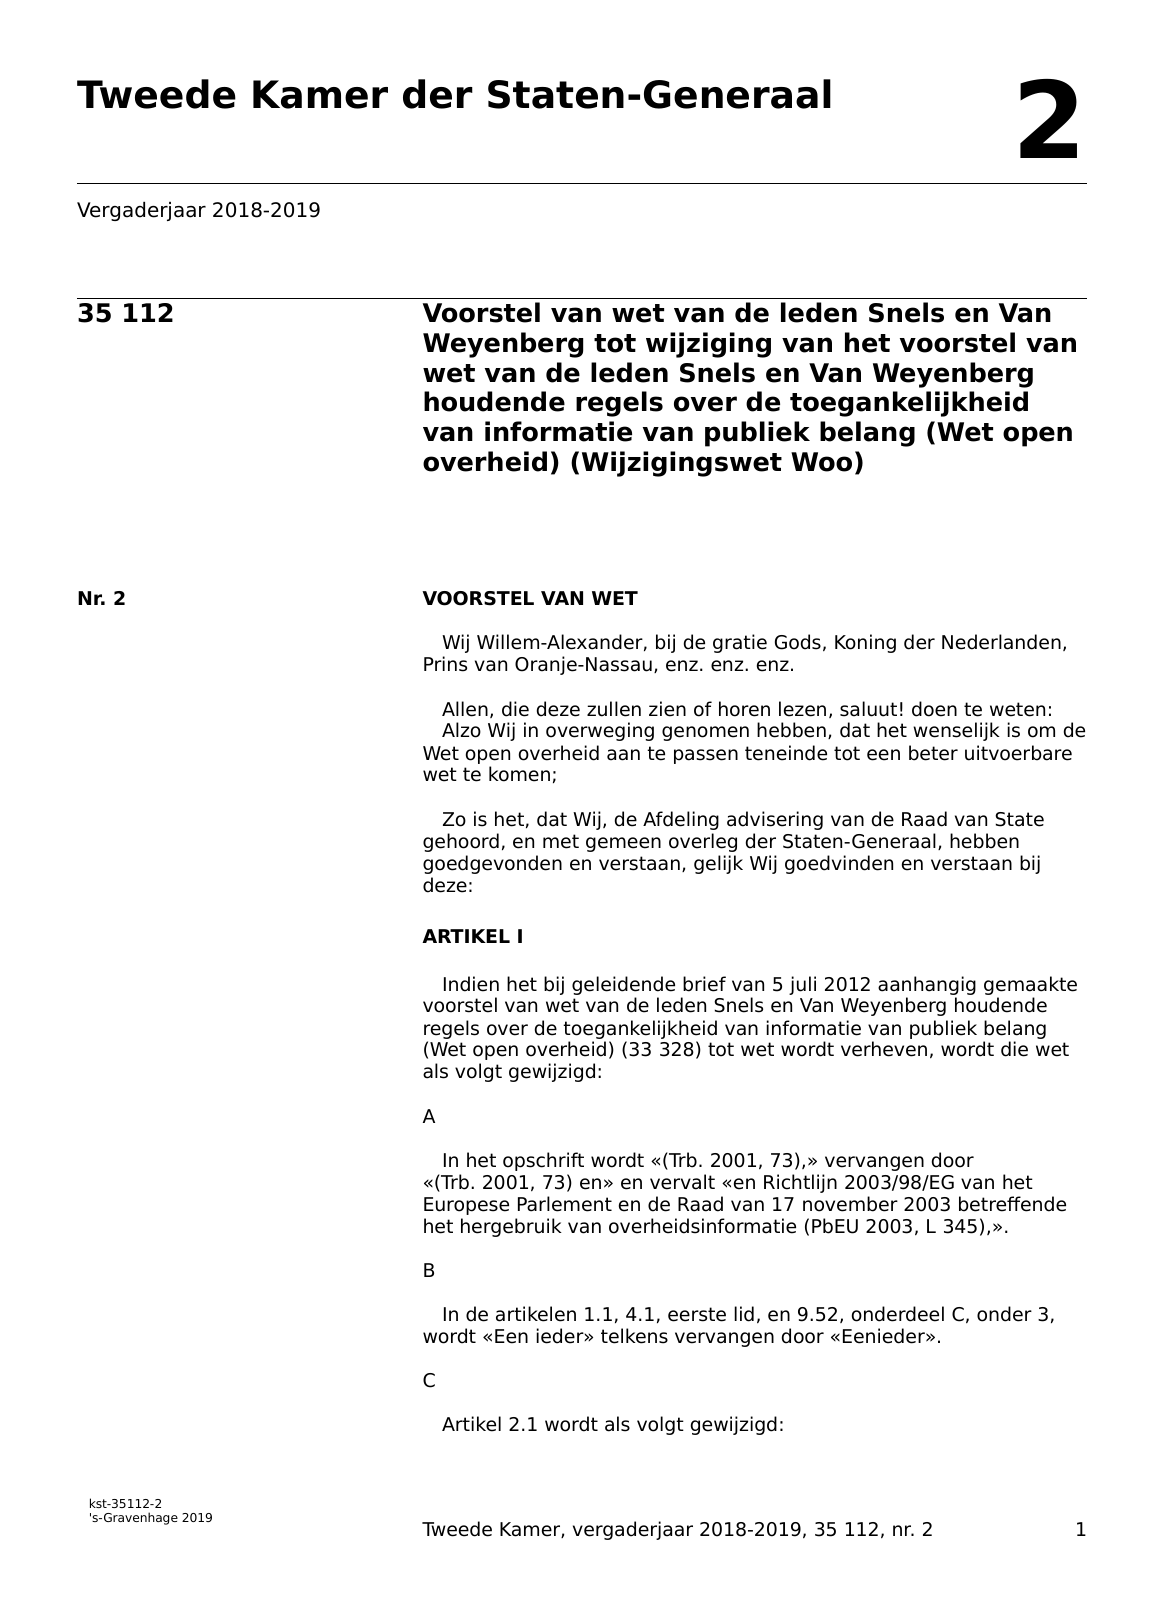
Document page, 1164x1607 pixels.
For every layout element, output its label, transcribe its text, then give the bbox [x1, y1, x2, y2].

text kst-35112-2 [88, 1497, 323, 1511]
subtitle Nr. 2 VOORSTEL VAN WET [77, 588, 1087, 610]
text In het opschrift wordt «(Trb. 2001, 73),» vervangen door «(Trb. 2001, 73) en» en vervalt «en Richtlijn 2003/98/EG van het Europese Parlement en de Raad van 17 november 2003 betreffende het hergebruik van overheidsinformatie (PbEU 2003, L 345),». [422, 1150, 1087, 1238]
text 's-Gravenhage 2019 [88, 1511, 323, 1525]
subtitle 35 112 Voorstel van wet van de leden Snels en Van Weyenberg tot wijziging van het voorstel van wet van de leden Snels en Van Weyenberg houdende regels over de toegankelijkheid van informatie van publiek belang (Wet open overheid) (Wijzigingswet Woo) [77, 299, 1087, 477]
table_cell Vergaderjaar 2018-2019 [77, 184, 1087, 298]
text A [422, 1106, 1087, 1127]
text Allen, die deze zullen zien of horen lezen, saluut! doen te weten: [422, 698, 1087, 720]
text Zo is het, dat Wij, de Afdeling advisering van de Raad van State gehoord, en met gemeen overleg der Staten-Generaal, hebben goedgevonden en verstaan, gelijk Wij goedvinden en verstaan bij deze: [422, 808, 1087, 896]
text B [422, 1260, 1087, 1282]
text Indien het bij geleidende brief van 5 juli 2012 aanhangig gemaakte voorstel van wet van de leden Snels en Van Weyenberg houdende regels over de toegankelijkheid van informatie van publiek belang (Wet open overheid) (33 328) tot wet wordt verheven, wordt die wet als volgt gewijzigd: [422, 973, 1087, 1083]
table_header Tweede Kamer der Staten-Generaal [77, 59, 886, 183]
text Wij Willem-Alexander, bij de gratie Gods, Koning der Nederlanden, Prins van Oranje-Nassau, enz. enz. enz. [422, 632, 1087, 676]
text Alzo Wij in overweging genomen hebben, dat het wenselijk is om de Wet open overheid aan te passen teneinde tot een beter uitvoerbare wet te komen; [422, 720, 1087, 786]
subtitle ARTIKEL I [422, 926, 1087, 948]
table_header 2 [886, 59, 1087, 183]
text In de artikelen 1.1, 4.1, eerste lid, en 9.52, onderdeel C, onder 3, wordt «Een ieder» telkens vervangen door «Eenieder». [422, 1304, 1087, 1348]
text C [422, 1370, 1087, 1392]
text Artikel 2.1 wordt als volgt gewijzigd: [422, 1414, 1087, 1436]
